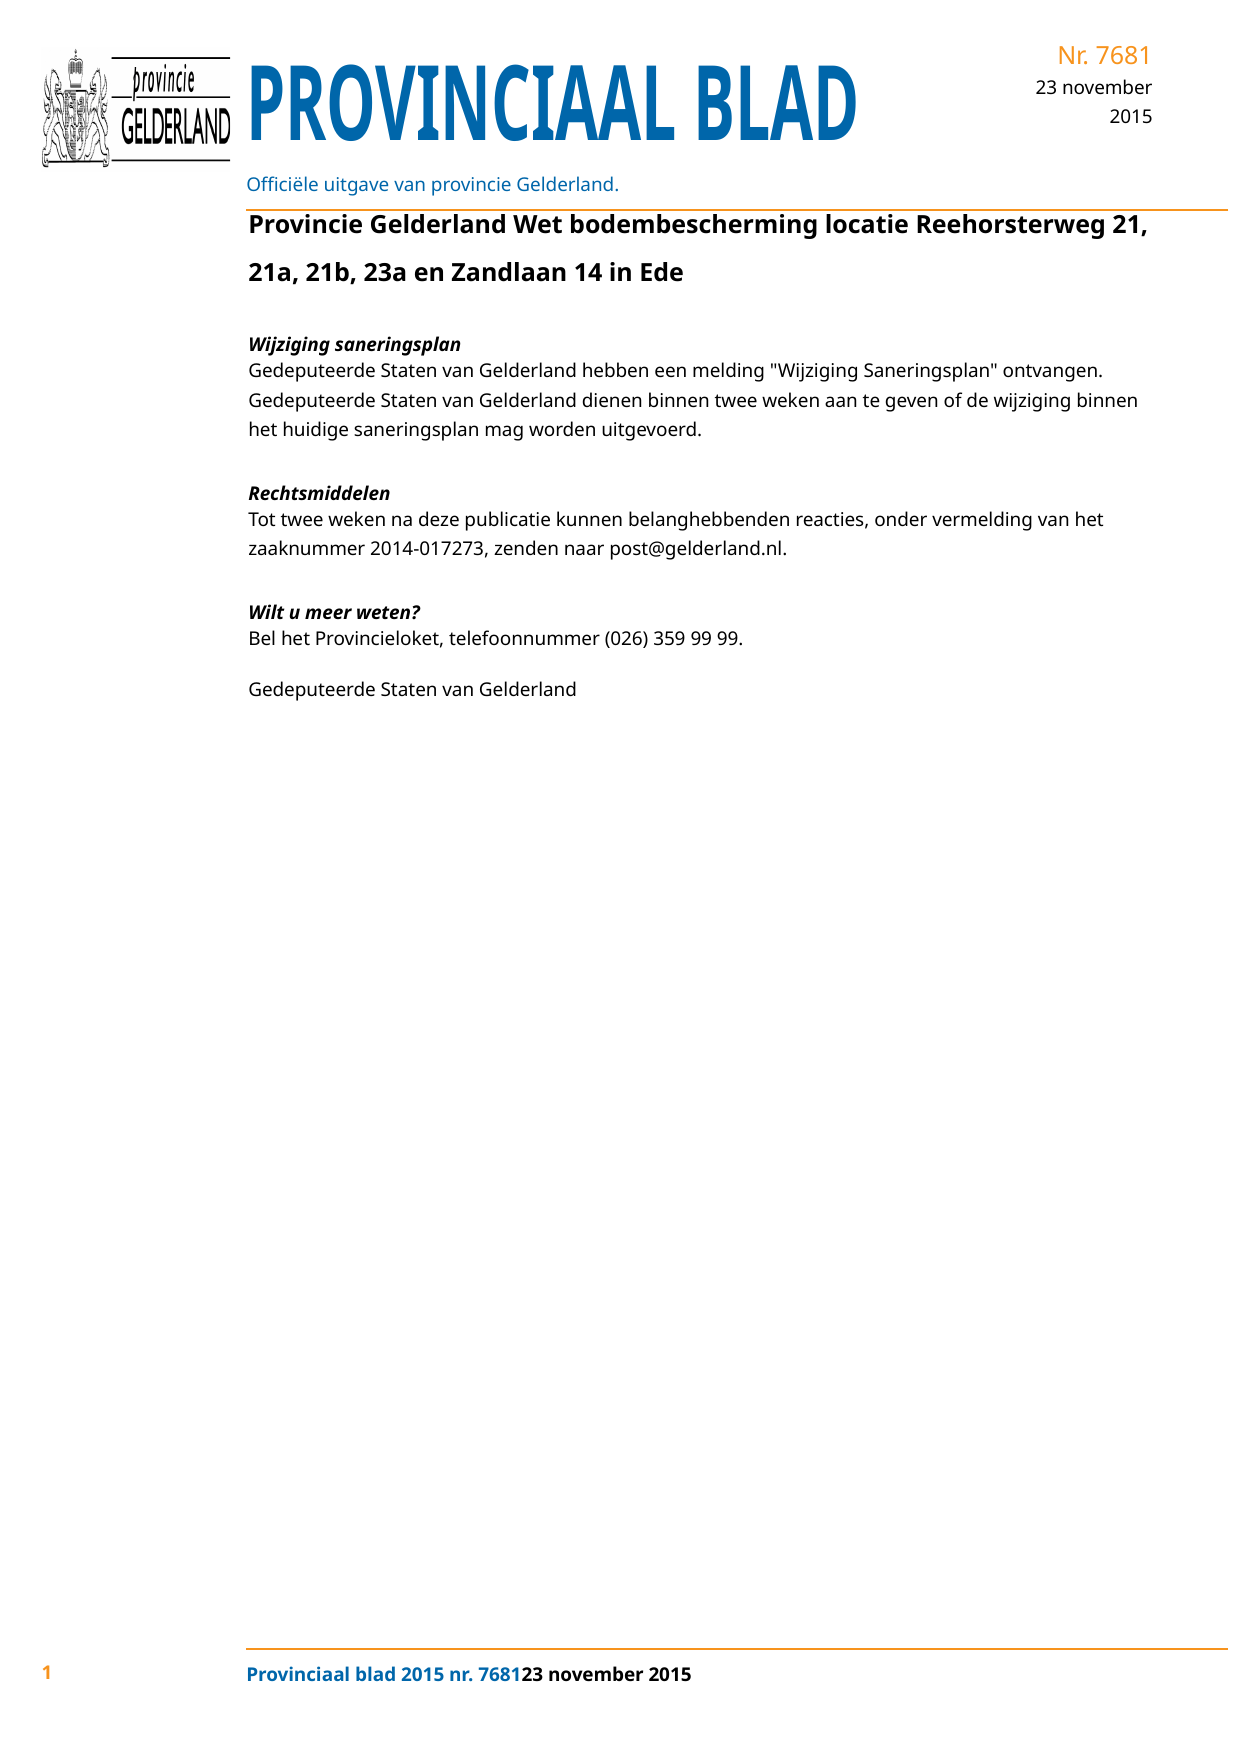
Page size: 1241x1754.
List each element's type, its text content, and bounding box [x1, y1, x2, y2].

text Bel het Provincieloket, telefoonnummer (026) 359 99 99. [248, 625, 1152, 651]
text Provincie Gelderland Wet bodembescherming locatie Reehorsterweg 21, 21a, 21b, 23a en Zandlaan 14 in Ede [248, 211, 1152, 288]
text Gedeputeerde Staten van Gelderland [248, 676, 1152, 701]
picture [41, 47, 231, 172]
text Rechtsmiddelen [248, 480, 1152, 506]
text Gedeputeerde Staten van Gelderland hebben een melding "Wijziging Saneringsplan" ontvangen. Gedeputeerde Staten van Gelderland dienen binnen twee weken aan te geven of de wijziging binnen het huidige saneringsplan mag worden uitgevoerd. [248, 357, 1152, 442]
text Wijziging saneringsplan [248, 331, 1152, 357]
text Tot twee weken na deze publicatie kunnen belanghebbenden reacties, onder vermelding van het zaaknummer 2014-017273, zenden naar post@gelderland.nl. [248, 506, 1152, 561]
text Wilt u meer weten? [248, 599, 1152, 625]
